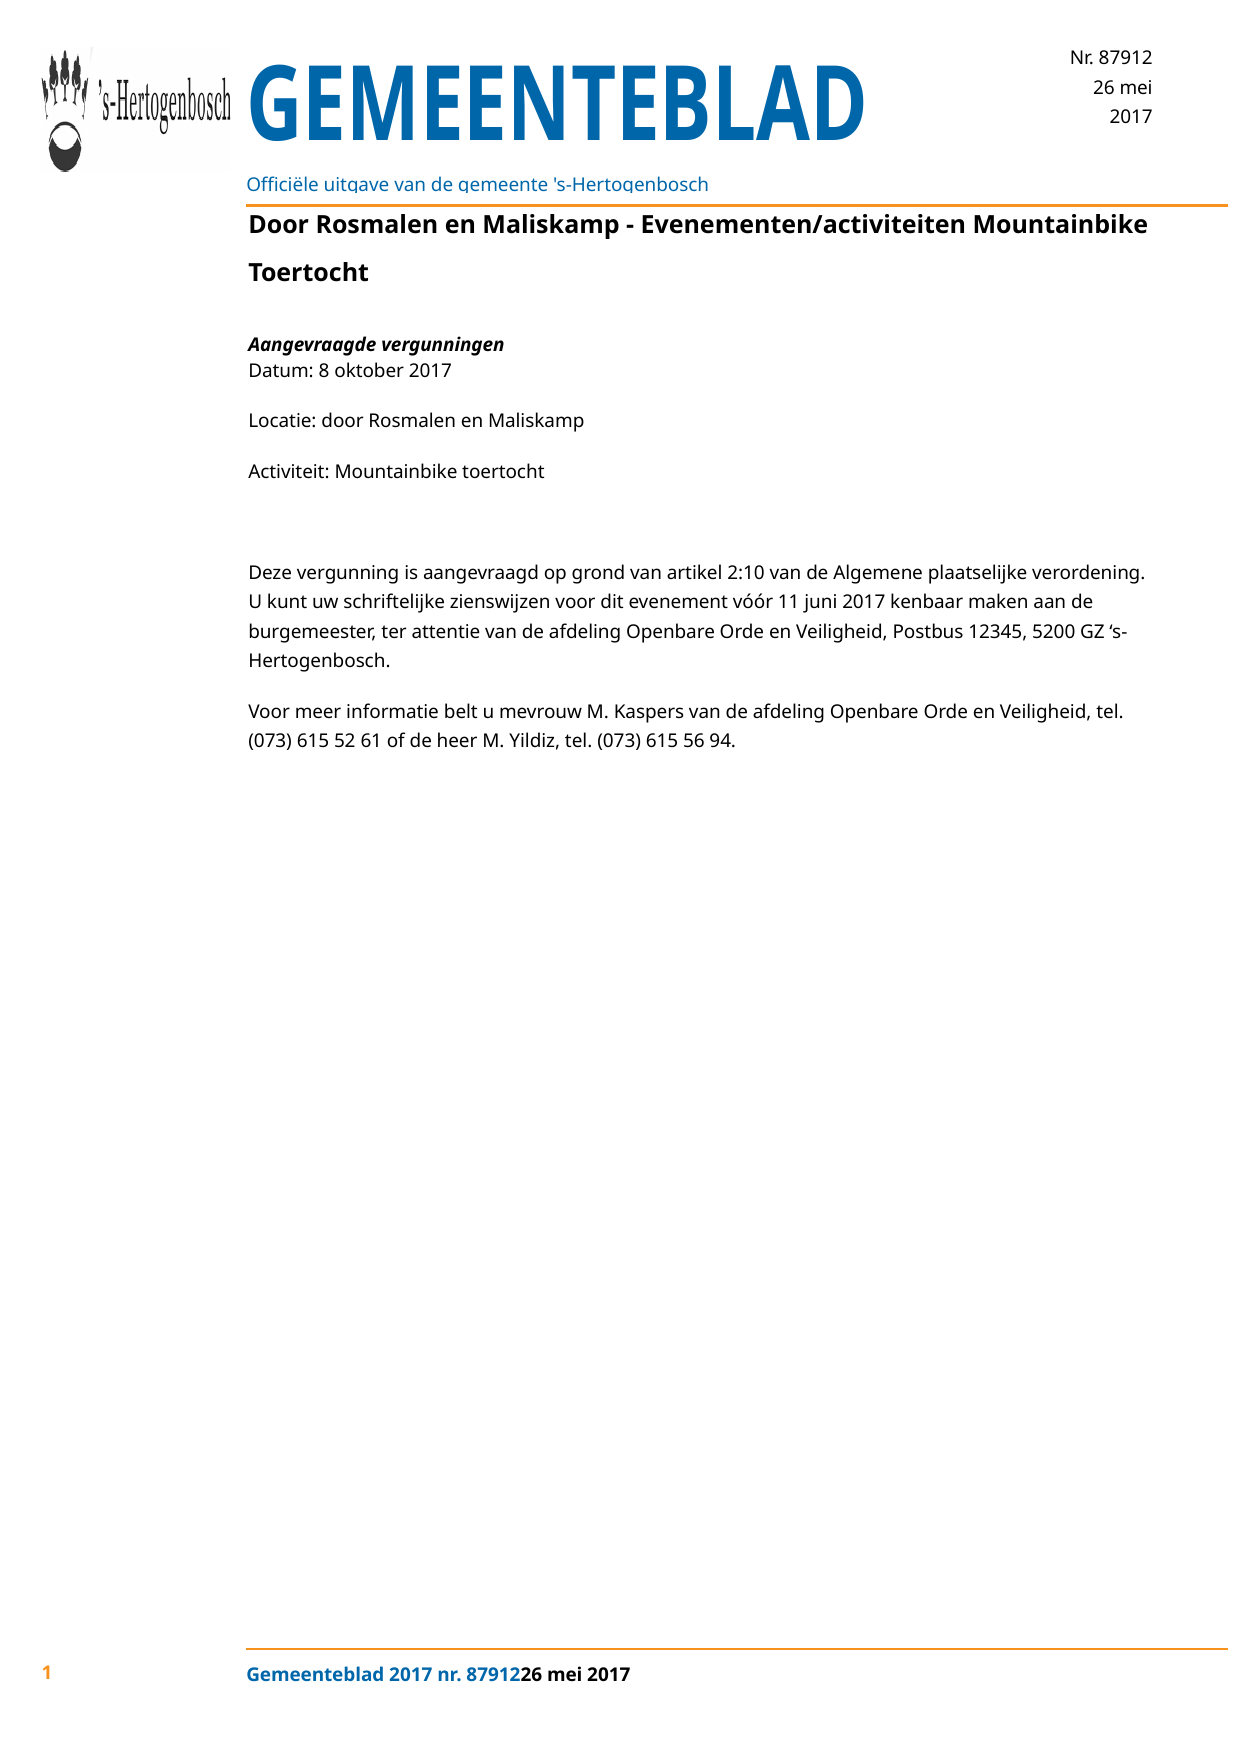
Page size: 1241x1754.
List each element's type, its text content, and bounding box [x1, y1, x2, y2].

text Deze vergunning is aangevraagd op grond van artikel 2:10 van de Algemene plaatselijke verordening. U kunt uw schriftelijke zienswijzen voor dit evenement vóór 11 juni 2017 kenbaar maken aan de burgemeester, ter attentie van de afdeling Openbare Orde en Veiligheid, Postbus 12345, 5200 GZ ‘s-Hertogenbosch. [248, 559, 1152, 673]
text Activiteit: Mountainbike toertocht [248, 458, 1152, 484]
picture [41, 47, 231, 172]
text Voor meer informatie belt u mevrouw M. Kaspers van de afdeling Openbare Orde en Veiligheid, tel. (073) 615 52 61 of de heer M. Yildiz, tel. (073) 615 56 94. [248, 698, 1152, 753]
text Datum: 8 oktober 2017 [248, 357, 1152, 383]
text Aangevraagde vergunningen [248, 331, 1152, 357]
text Door Rosmalen en Maliskamp - Evenementen/activiteiten Mountainbike Toertocht [248, 207, 1152, 288]
text Locatie: door Rosmalen en Maliskamp [248, 408, 1152, 433]
